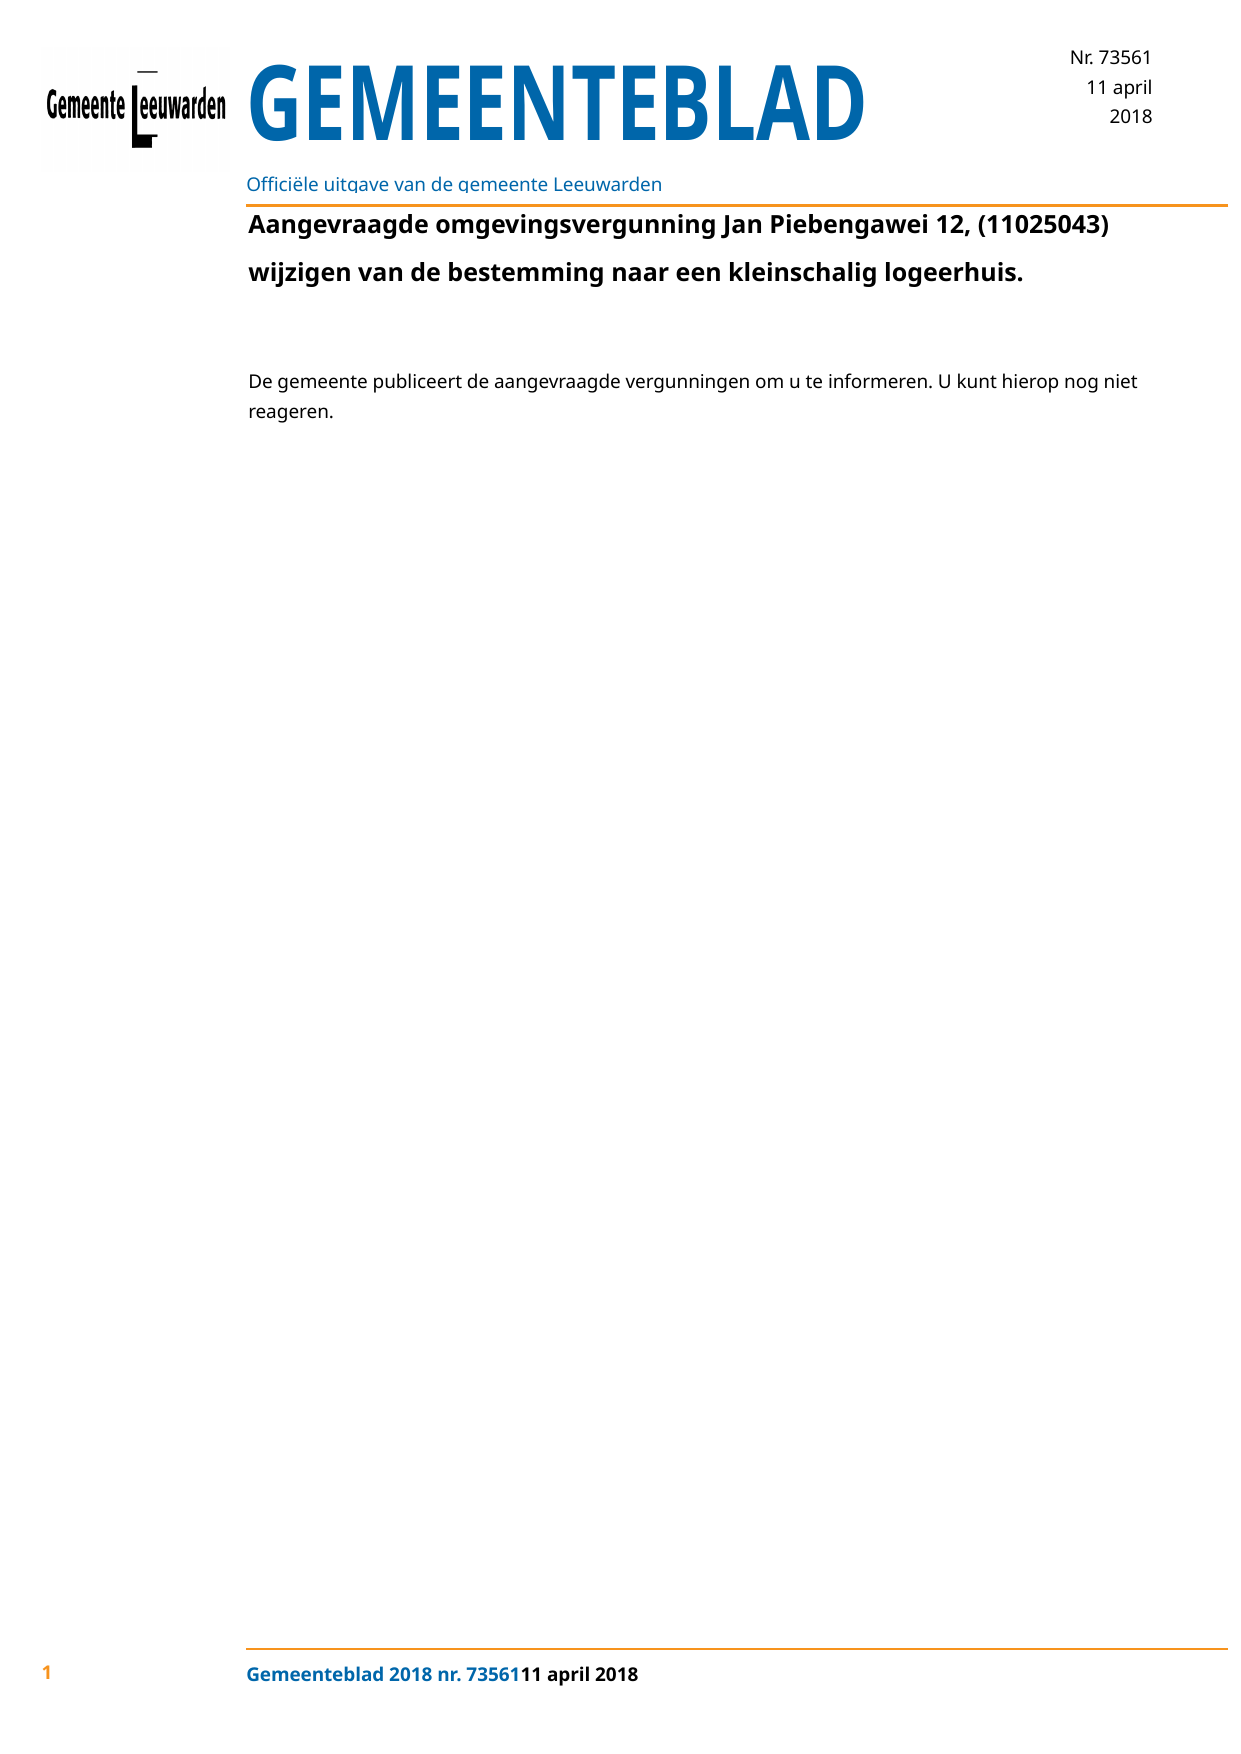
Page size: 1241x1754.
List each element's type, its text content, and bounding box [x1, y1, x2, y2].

text De gemeente publiceert de aangevraagde vergunningen om u te informeren. U kunt hierop nog niet reageren. [248, 368, 1152, 424]
picture [41, 47, 231, 172]
text Aangevraagde omgevingsvergunning Jan Piebengawei 12, (11025043) wijzigen van de bestemming naar een kleinschalig logeerhuis. [248, 207, 1152, 288]
